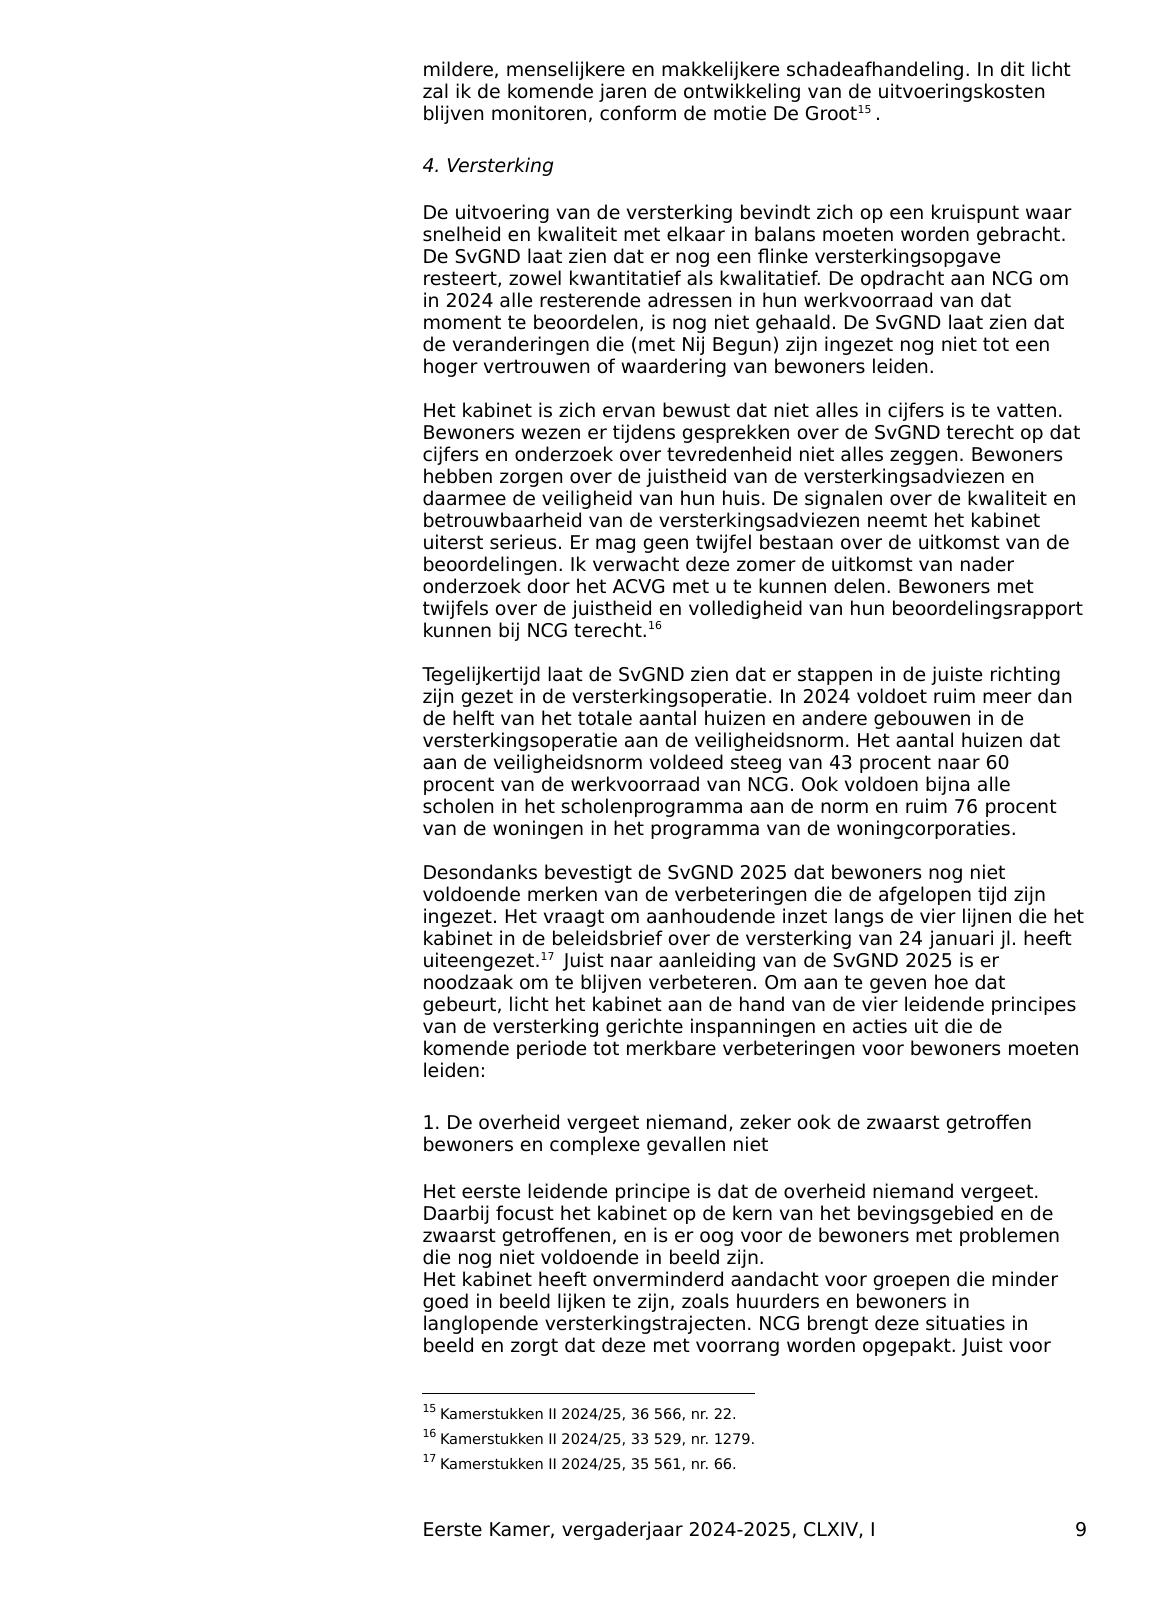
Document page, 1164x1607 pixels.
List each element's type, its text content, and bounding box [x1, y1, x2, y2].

subtitle 4. Versterking [422, 155, 1087, 177]
text Kamerstukken II 2024/25, 35 561, nr. 66. [422, 1452, 1087, 1474]
text Het kabinet is zich ervan bewust dat niet alles in cijfers is te vatten. Bewoners wezen er tijdens gesprekken over de SvGND terecht op dat cijfers en onderzoek over tevredenheid niet alles zeggen. Bewoners hebben zorgen over de juistheid van de versterkingsadviezen en daarmee de veiligheid van hun huis. De signalen over de kwaliteit en betrouwbaarheid van de versterkingsadviezen neemt het kabinet uiterst serieus. Er mag geen twijfel bestaan over de uitkomst van de beoordelingen. Ik verwacht deze zomer de uitkomst van nader onderzoek door het ACVG met u te kunnen delen. Bewoners met twijfels over de juistheid en volledigheid van hun beoordelingsrapport kunnen bij NCG terecht. [422, 400, 1087, 642]
text Het kabinet heeft onverminderd aandacht voor groepen die minder goed in beeld lijken te zijn, zoals huurders en bewoners in langlopende versterkingstrajecten. NCG brengt deze situaties in beeld en zorgt dat deze met voorrang worden opgepakt. Juist voor [422, 1269, 1087, 1357]
text Tegelijkertijd laat de SvGND zien dat er stappen in de juiste richting zijn gezet in de versterkingsoperatie. In 2024 voldoet ruim meer dan de helft van het totale aantal huizen en andere gebouwen in de versterkingsoperatie aan de veiligheidsnorm. Het aantal huizen dat aan de veiligheidsnorm voldeed steeg van 43 procent naar 60 procent van de werkvoorraad van NCG. Ook voldoen bijna alle scholen in het scholenprogramma aan de norm en ruim 76 procent van de woningen in het programma van de woningcorporaties. [422, 664, 1087, 840]
text mildere, menselijkere en makkelijkere schadeafhandeling. In dit licht zal ik de komende jaren de ontwikkeling van de uitvoeringskosten blijven monitoren, conform de motie De Groot. [422, 59, 1087, 125]
text Het eerste leidende principe is dat de overheid niemand vergeet. Daarbij focust het kabinet op de kern van het bevingsgebied en de zwaarst getroffenen, en is er oog voor de bewoners met problemen die nog niet voldoende in beeld zijn. [422, 1181, 1087, 1269]
text Kamerstukken II 2024/25, 36 566, nr. 22. [422, 1402, 1087, 1424]
text De uitvoering van de versterking bevindt zich op een kruispunt waar snelheid en kwaliteit met elkaar in balans moeten worden gebracht. De SvGND laat zien dat er nog een flinke versterkingsopgave resteert, zowel kwantitatief als kwalitatief. De opdracht aan NCG om in 2024 alle resterende adressen in hun werkvoorraad van dat moment te beoordelen, is nog niet gehaald. De SvGND laat zien dat de veranderingen die (met Nij Begun) zijn ingezet nog niet tot een hoger vertrouwen of waardering van bewoners leiden. [422, 202, 1087, 378]
text Kamerstukken II 2024/25, 33 529, nr. 1279. [422, 1427, 1087, 1449]
subtitle 1. De overheid vergeet niemand, zeker ook de zwaarst getroffen bewoners en complexe gevallen niet [422, 1112, 1087, 1156]
text Desondanks bevestigt de SvGND 2025 dat bewoners nog niet voldoende merken van de verbeteringen die de afgelopen tijd zijn ingezet. Het vraagt om aanhoudende inzet langs de vier lijnen die het kabinet in de beleidsbrief over de versterking van 24 januari jl. heeft uiteengezet. Juist naar aanleiding van de SvGND 2025 is er noodzaak om te blijven verbeteren. Om aan te geven hoe dat gebeurt, licht het kabinet aan de hand van de vier leidende principes van de versterking gerichte inspanningen en acties uit die de komende periode tot merkbare verbeteringen voor bewoners moeten leiden: [422, 862, 1087, 1082]
